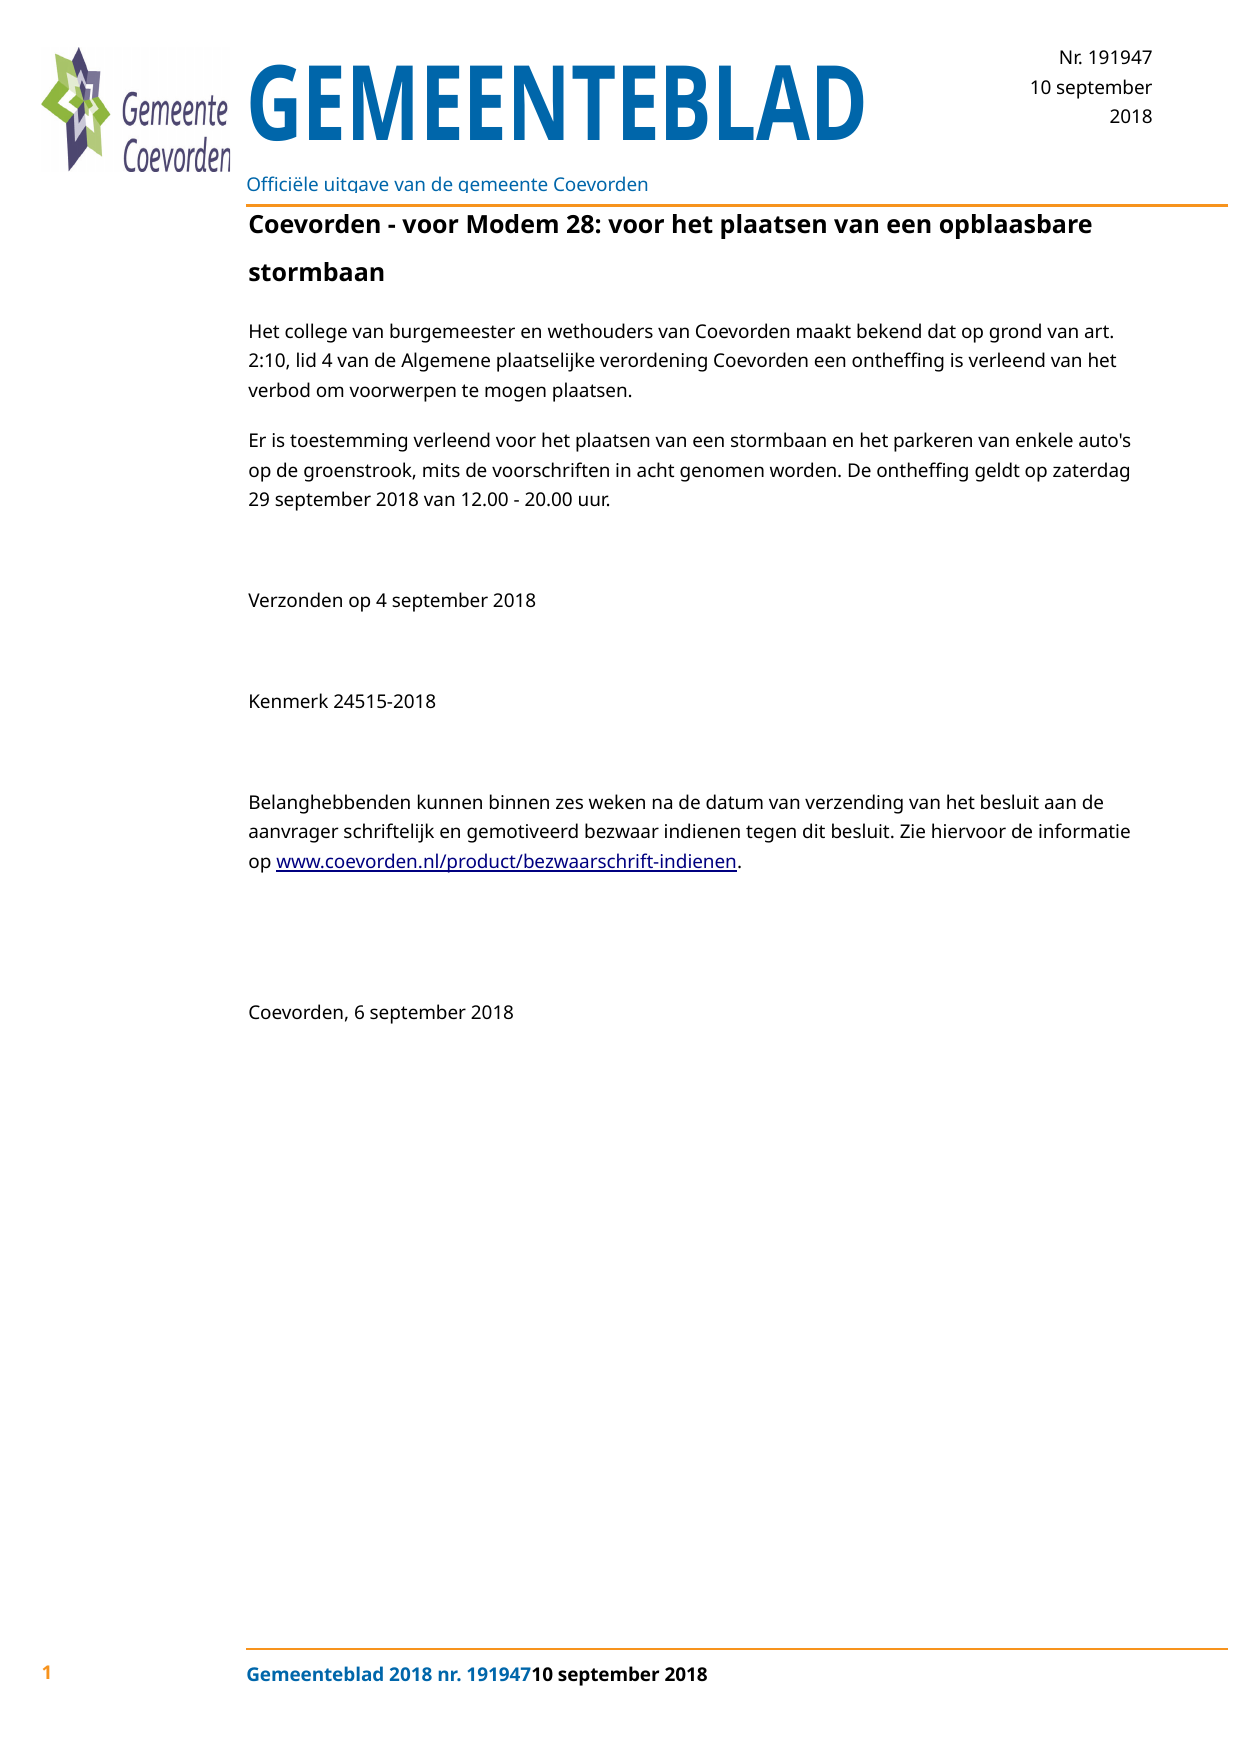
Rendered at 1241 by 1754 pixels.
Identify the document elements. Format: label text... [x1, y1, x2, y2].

picture [41, 47, 231, 172]
text Belanghebbenden kunnen binnen zes weken na de datum van verzending van het besluit aan de aanvrager schriftelijk en gemotiveerd bezwaar indienen tegen dit besluit. Zie hiervoor de informatie op www.coevorden.nl/product/bezwaarschrift-indienen. [248, 789, 1152, 874]
text Het college van burgemeester en wethouders van Coevorden maakt bekend dat op grond van art. 2:10, lid 4 van de Algemene plaatselijke verordening Coevorden een ontheffing is verleend van het verbod om voorwerpen te mogen plaatsen. [248, 318, 1152, 403]
text Verzonden op 4 september 2018 [248, 587, 1152, 613]
text Er is toestemming verleend voor het plaatsen van een stormbaan en het parkeren van enkele auto's op de groenstrook, mits de voorschriften in acht genomen worden. De ontheffing geldt op zaterdag 29 september 2018 van 12.00 - 20.00 uur. [248, 427, 1152, 512]
text Kenmerk 24515-2018 [248, 688, 1152, 714]
text Coevorden - voor Modem 28: voor het plaatsen van een opblaasbare stormbaan [248, 207, 1152, 288]
text Coevorden, 6 september 2018 [248, 999, 1152, 1025]
